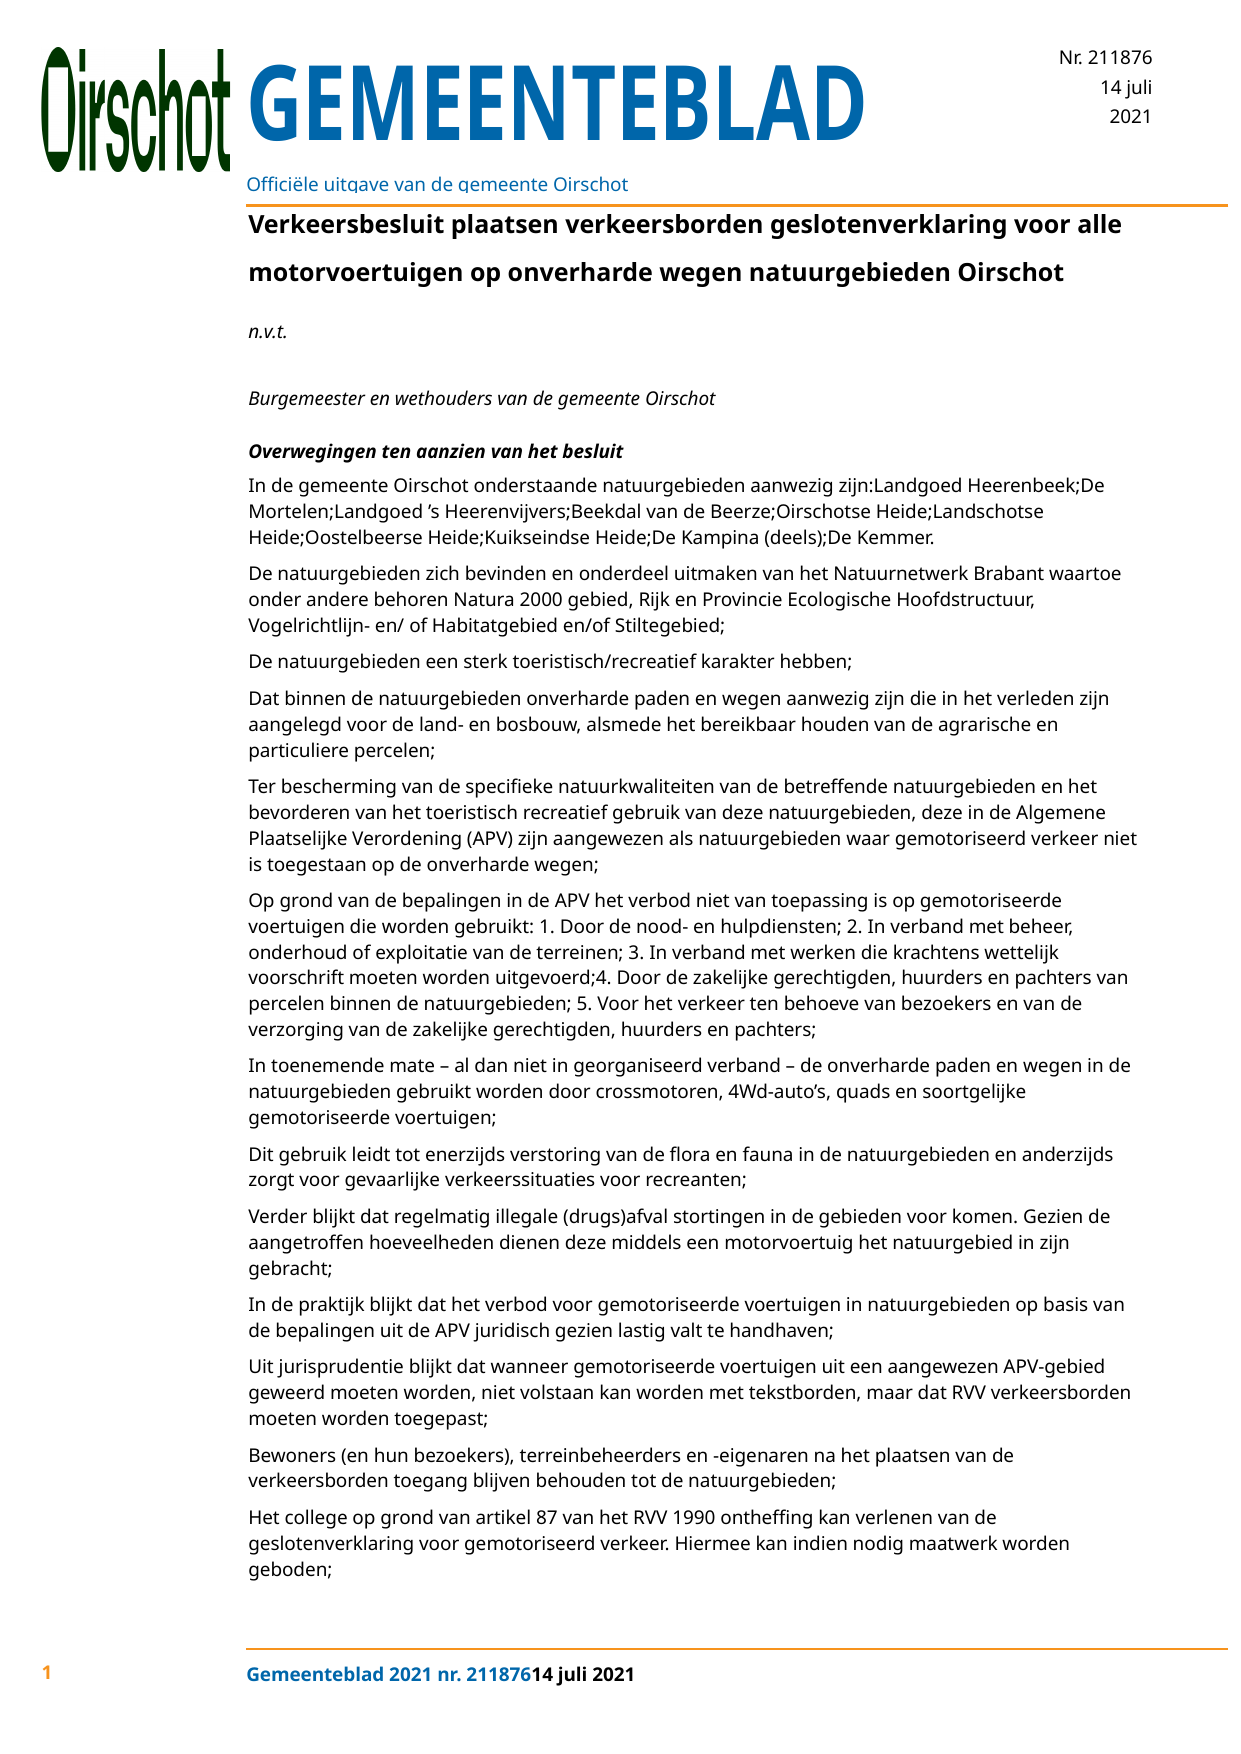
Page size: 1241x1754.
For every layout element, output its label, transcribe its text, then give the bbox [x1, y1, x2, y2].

text Uit jurisprudentie blijkt dat wanneer gemotoriseerde voertuigen uit een aangewezen APV-gebied geweerd moeten worden, niet volstaan kan worden met tekstborden, maar dat RVV verkeersborden moeten worden toegepast; [248, 1354, 1152, 1431]
text In de gemeente Oirschot onderstaande natuurgebieden aanwezig zijn:Landgoed Heerenbeek;De Mortelen;Landgoed ’s Heerenvijvers;Beekdal van de Beerze;Oirschotse Heide;Landschotse Heide;Oostelbeerse Heide;Kuikseindse Heide;De Kampina (deels);De Kemmer. [248, 472, 1152, 550]
text n.v.t. [248, 318, 1152, 344]
text Dit gebruik leidt tot enerzijds verstoring van de flora en fauna in de natuurgebieden en anderzijds zorgt voor gevaarlijke verkeerssituaties voor recreanten; [248, 1141, 1152, 1192]
text Overwegingen ten aanzien van het besluit [248, 438, 1152, 464]
text Bewoners (en hun bezoekers), terreinbeheerders en -eigenaren na het plaatsen van de verkeersborden toegang blijven behouden tot de natuurgebieden; [248, 1442, 1152, 1493]
text Ter bescherming van de specifieke natuurkwaliteiten van de betreffende natuurgebieden en het bevorderen van het toeristisch recreatief gebruik van deze natuurgebieden, deze in de Algemene Plaatselijke Verordening (APV) zijn aangewezen als natuurgebieden waar gemotoriseerd verkeer niet is toegestaan op de onverharde wegen; [248, 773, 1152, 876]
text Burgemeester en wethouders van de gemeente Oirschot [248, 386, 1152, 411]
text In toenemende mate – al dan niet in georganiseerd verband – de onverharde paden en wegen in de natuurgebieden gebruikt worden door crossmotoren, 4Wd-auto’s, quads en soortgelijke gemotoriseerde voertuigen; [248, 1053, 1152, 1130]
picture [41, 47, 231, 172]
text Het college op grond van artikel 87 van het RVV 1990 ontheffing kan verlenen van de geslotenverklaring voor gemotoriseerd verkeer. Hiermee kan indien nodig maatwerk worden geboden; [248, 1504, 1152, 1581]
text Op grond van de bepalingen in de APV het verbod niet van toepassing is op gemotoriseerde voertuigen die worden gebruikt: 1. Door de nood- en hulpdiensten; 2. In verband met beheer, onderhoud of exploitatie van de terreinen; 3. In verband met werken die krachtens wettelijk voorschrift moeten worden uitgevoerd;4. Door de zakelijke gerechtigden, huurders en pachters van percelen binnen de natuurgebieden; 5. Voor het verkeer ten behoeve van bezoekers en van de verzorging van de zakelijke gerechtigden, huurders en pachters; [248, 887, 1152, 1042]
text De natuurgebieden zich bevinden en onderdeel uitmaken van het Natuurnetwerk Brabant waartoe onder andere behoren Natura 2000 gebied, Rijk en Provincie Ecologische Hoofdstructuur, Vogelrichtlijn- en/ of Habitatgebied en/of Stiltegebied; [248, 561, 1152, 638]
text Verkeersbesluit plaatsen verkeersborden geslotenverklaring voor alle motorvoertuigen op onverharde wegen natuurgebieden Oirschot [248, 207, 1152, 288]
text De natuurgebieden een sterk toeristisch/recreatief karakter hebben; [248, 649, 1152, 674]
text Dat binnen de natuurgebieden onverharde paden en wegen aanwezig zijn die in het verleden zijn aangelegd voor de land- en bosbouw, alsmede het bereikbaar houden van de agrarische en particuliere percelen; [248, 685, 1152, 763]
text Verder blijkt dat regelmatig illegale (drugs)afval stortingen in de gebieden voor komen. Gezien de aangetroffen hoeveelheden dienen deze middels een motorvoertuig het natuurgebied in zijn gebracht; [248, 1203, 1152, 1280]
text In de praktijk blijkt dat het verbod voor gemotoriseerde voertuigen in natuurgebieden op basis van de bepalingen uit de APV juridisch gezien lastig valt te handhaven; [248, 1291, 1152, 1343]
